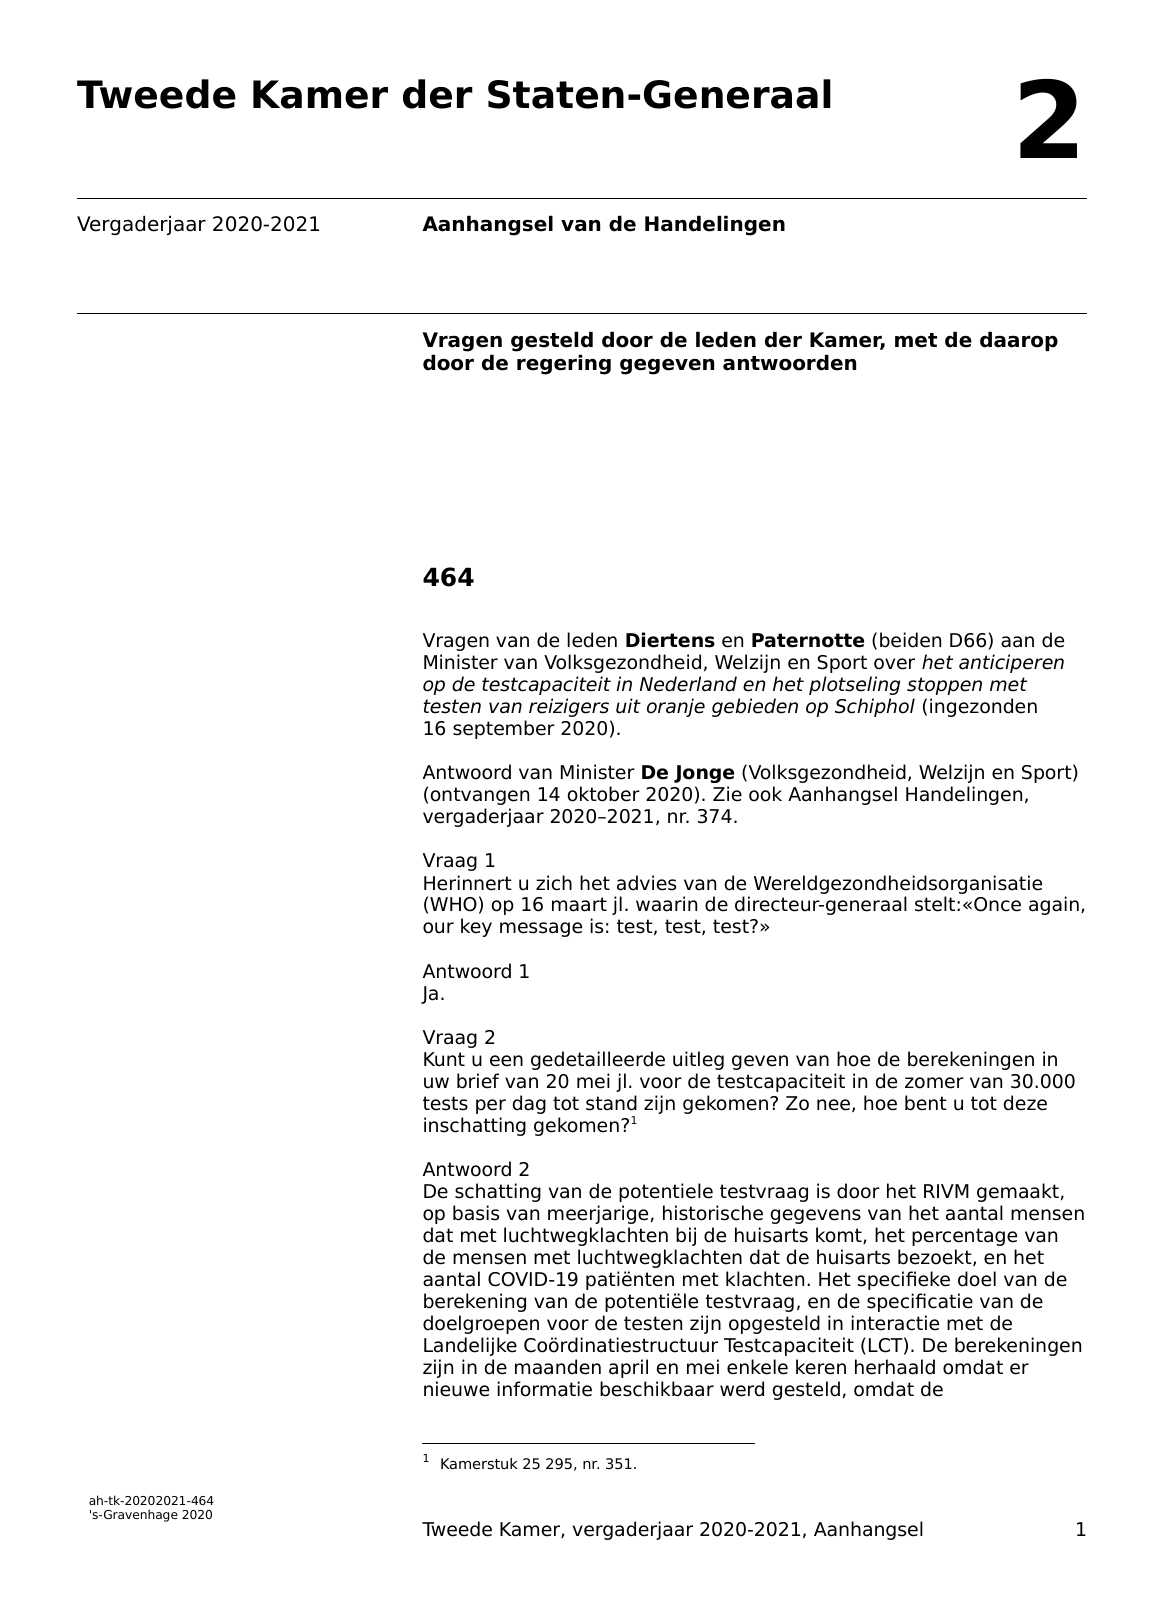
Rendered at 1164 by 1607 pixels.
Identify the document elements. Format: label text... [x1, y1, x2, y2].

text Kamerstuk 25 295, nr. 351. [422, 1452, 1087, 1474]
text Kunt u een gedetailleerde uitleg geven van hoe de berekeningen in uw brief van 20 mei jl. voor de testcapaciteit in de zomer van 30.000 tests per dag tot stand zijn gekomen? Zo nee, hoe bent u tot deze inschatting gekomen? [422, 1049, 1087, 1137]
table_cell Aanhangsel van de Handelingen [422, 199, 1087, 313]
table_cell Vergaderjaar 2020-2021 [77, 199, 422, 313]
text De schatting van de potentiele testvraag is door het RIVM gemaakt, op basis van meerjarige, historische gegevens van het aantal mensen dat met luchtwegklachten bij de huisarts komt, het percentage van de mensen met luchtwegklachten dat de huisarts bezoekt, en het aantal COVID-19 patiënten met klachten. Het specifieke doel van de berekening van de potentiële testvraag, en de specificatie van de doelgroepen voor de testen zijn opgesteld in interactie met de Landelijke Coördinatiestructuur Testcapaciteit (LCT). De berekeningen zijn in de maanden april en mei enkele keren herhaald omdat er nieuwe informatie beschikbaar werd gesteld, omdat de [422, 1181, 1087, 1401]
text 's-Gravenhage 2020 [88, 1508, 323, 1522]
text ah-tk-20202021-464 [88, 1494, 323, 1508]
table_cell [77, 314, 422, 375]
text Antwoord 1 [422, 961, 1087, 982]
table_cell Vragen gesteld door de leden der Kamer, met de daarop door de regering gegeven antwoorden [422, 314, 1087, 375]
text Vragen van de leden Diertens en Paternotte (beiden D66) aan de Minister van Volksgezondheid, Welzijn en Sport over het anticiperen op de testcapaciteit in Nederland en het plotseling stoppen met testen van reizigers uit oranje gebieden op Schiphol (ingezonden 16 september 2020). [422, 630, 1087, 740]
text Antwoord van Minister De Jonge (Volksgezondheid, Welzijn en Sport) (ontvangen 14 oktober 2020). Zie ook Aanhangsel Handelingen, vergaderjaar 2020–2021, nr. 374. [422, 762, 1087, 828]
text Vraag 1 [422, 850, 1087, 872]
text Herinnert u zich het advies van de Wereldgezondheidsorganisatie (WHO) op 16 maart jl. waarin de directeur-generaal stelt:«Once again, our key message is: test, test, test?» [422, 872, 1087, 938]
text Vraag 2 [422, 1027, 1087, 1049]
text 464 [422, 563, 1087, 592]
table_header Tweede Kamer der Staten-Generaal [77, 59, 886, 198]
text Ja. [422, 982, 1087, 1004]
table_header 2 [886, 59, 1087, 198]
text Antwoord 2 [422, 1159, 1087, 1181]
